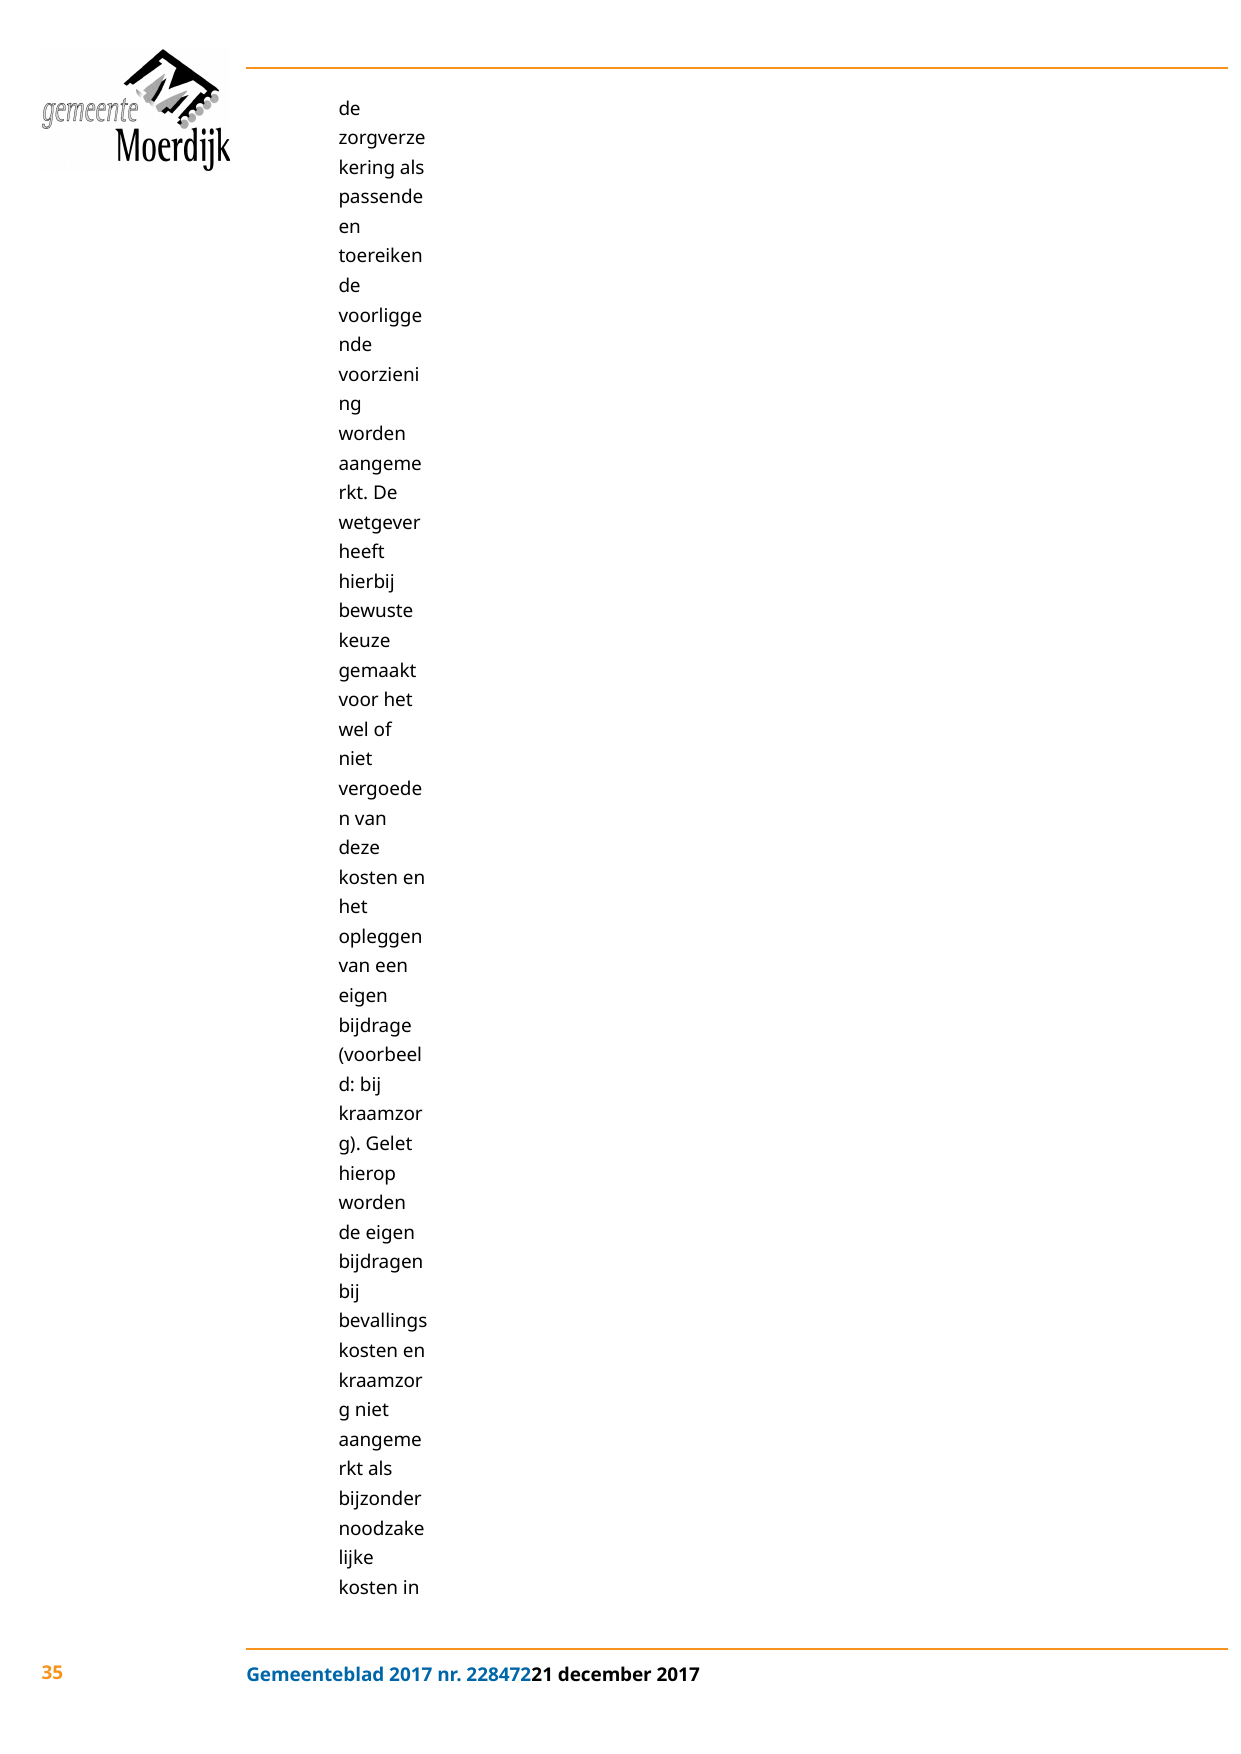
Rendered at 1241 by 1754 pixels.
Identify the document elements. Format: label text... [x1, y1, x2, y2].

table_cell [248, 95, 338, 1600]
table_cell de zorgverzekering als passende en toereikende voorliggende voorziening worden aangemerkt. De wetgever heeft hierbij bewuste keuze gemaakt voor het wel of niet vergoeden van deze kosten en het opleggen van een eigen bijdrage (voorbeeld: bij kraamzorg). Gelet hierop worden de eigen bijdragen bij bevallingskosten en kraamzorg niet aangemerkt als bijzonder noodzakelijke kosten in [338, 95, 429, 1600]
picture [41, 47, 231, 172]
